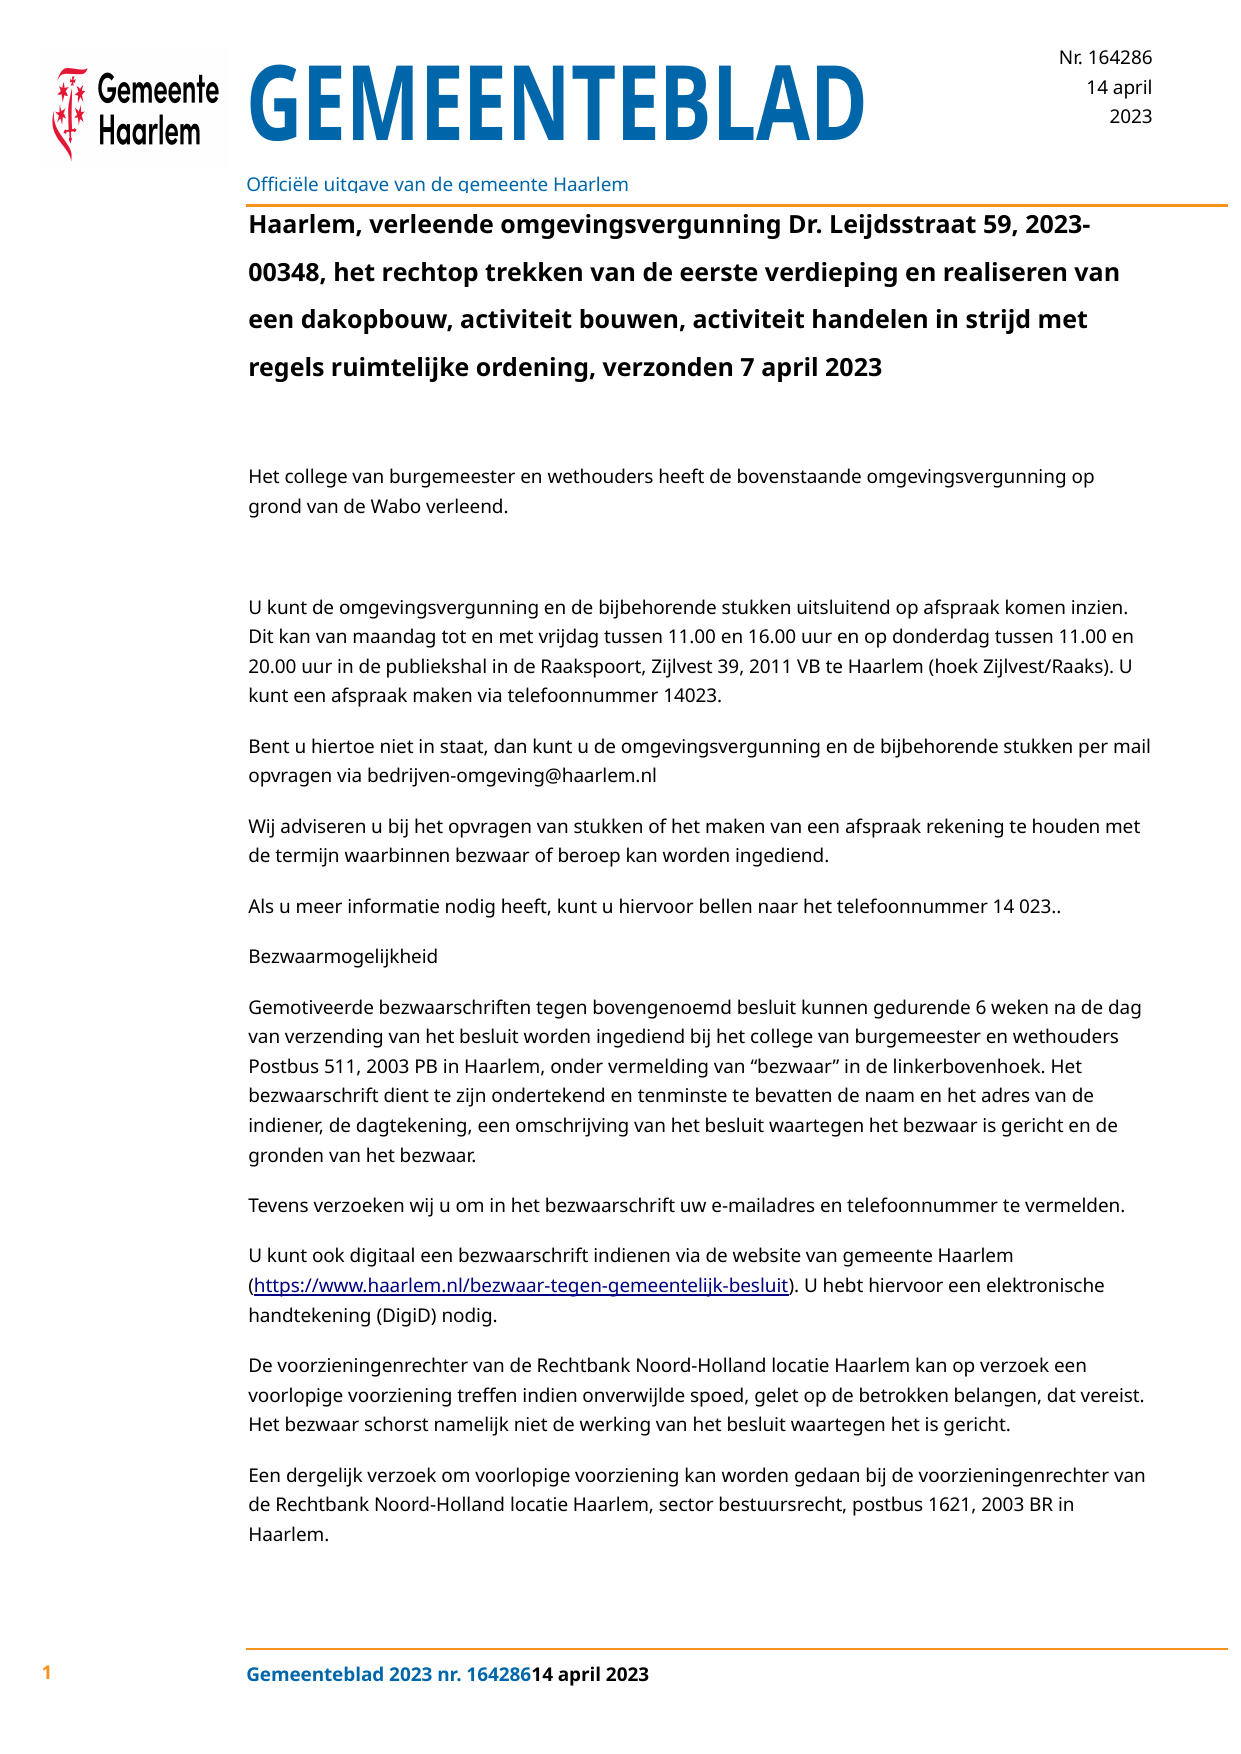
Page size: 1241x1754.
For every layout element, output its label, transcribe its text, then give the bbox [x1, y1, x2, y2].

text Het college van burgemeester en wethouders heeft de bovenstaande omgevingsvergunning op grond van de Wabo verleend. [248, 463, 1152, 519]
text Een dergelijk verzoek om voorlopige voorziening kan worden gedaan bij de voorzieningenrechter van de Rechtbank Noord-Holland locatie Haarlem, sector bestuursrecht, postbus 1621, 2003 BR in Haarlem. [248, 1462, 1152, 1547]
text De voorzieningenrechter van de Rechtbank Noord-Holland locatie Haarlem kan op verzoek een voorlopige voorziening treffen indien onverwijlde spoed, gelet op de betrokken belangen, dat vereist. Het bezwaar schorst namelijk niet de werking van het besluit waartegen het is gericht. [248, 1352, 1152, 1437]
text Als u meer informatie nodig heeft, kunt u hiervoor bellen naar het telefoonnummer 14 023.. [248, 893, 1152, 919]
text Tevens verzoeken wij u om in het bezwaarschrift uw e-mailadres en telefoonnummer te vermelden. [248, 1192, 1152, 1218]
text Bezwaarmogelijkheid [248, 943, 1152, 969]
text Gemotiveerde bezwaarschriften tegen bovengenoemd besluit kunnen gedurende 6 weken na de dag van verzending van het besluit worden ingediend bij het college van burgemeester en wethouders Postbus 511, 2003 PB in Haarlem, onder vermelding van “bezwaar” in de linkerbovenhoek. Het bezwaarschrift dient te zijn ondertekend en tenminste te bevatten de naam en het adres van de indiener, de dagtekening, een omschrijving van het besluit waartegen het bezwaar is gericht en de gronden van het bezwaar. [248, 994, 1152, 1168]
text Bent u hiertoe niet in staat, dan kunt u de omgevingsvergunning en de bijbehorende stukken per mail opvragen via bedrijven-omgeving@haarlem.nl [248, 733, 1152, 788]
text U kunt ook digitaal een bezwaarschrift indienen via de website van gemeente Haarlem (https://www.haarlem.nl/bezwaar-tegen-gemeentelijk-besluit). U hebt hiervoor een elektronische handtekening (DigiD) nodig. [248, 1243, 1152, 1328]
text Haarlem, verleende omgevingsvergunning Dr. Leijdsstraat 59, 2023-00348, het rechtop trekken van de eerste verdieping en realiseren van een dakopbouw, activiteit bouwen, activiteit handelen in strijd met regels ruimtelijke ordening, verzonden 7 april 2023 [248, 207, 1152, 384]
picture [41, 47, 231, 172]
text Wij adviseren u bij het opvragen van stukken of het maken van een afspraak rekening te houden met de termijn waarbinnen bezwaar of beroep kan worden ingediend. [248, 813, 1152, 868]
text U kunt de omgevingsvergunning en de bijbehorende stukken uitsluitend op afspraak komen inzien. Dit kan van maandag tot en met vrijdag tussen 11.00 en 16.00 uur en op donderdag tussen 11.00 en 20.00 uur in de publiekshal in de Raakspoort, Zijlvest 39, 2011 VB te Haarlem (hoek Zijlvest/Raaks). U kunt een afspraak maken via telefoonnummer 14023. [248, 594, 1152, 708]
